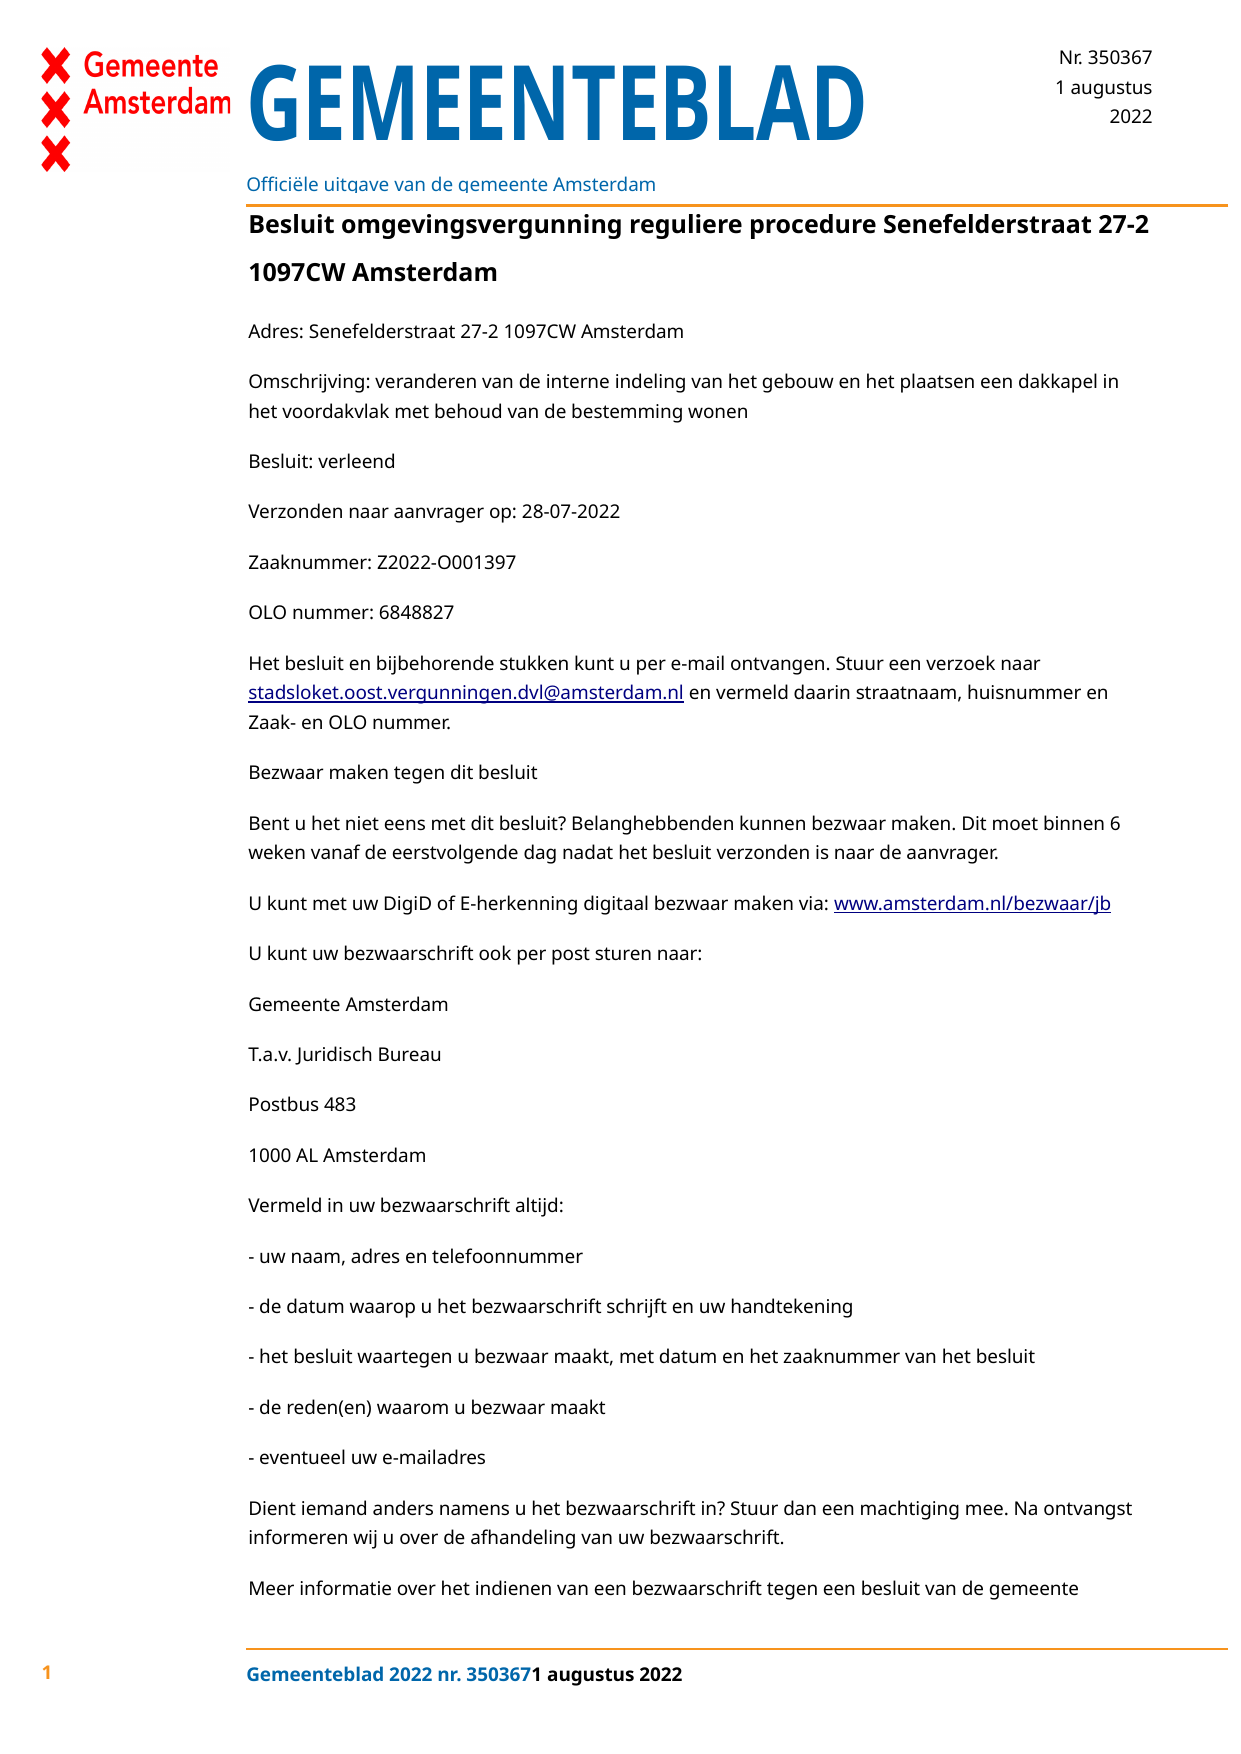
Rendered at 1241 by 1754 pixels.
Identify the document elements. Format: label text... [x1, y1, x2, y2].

text Vermeld in uw bezwaarschrift altijd: [248, 1192, 1152, 1218]
text Postbus 483 [248, 1092, 1152, 1117]
text - het besluit waartegen u bezwaar maakt, met datum en het zaaknummer van het besluit [248, 1344, 1152, 1369]
text - de datum waarop u het bezwaarschrift schrijft en uw handtekening [248, 1293, 1152, 1319]
text - uw naam, adres en telefoonnummer [248, 1243, 1152, 1269]
text Dient iemand anders namens u het bezwaarschrift in? Stuur dan een machtiging mee. Na ontvangst informeren wij u over de afhandeling van uw bezwaarschrift. [248, 1495, 1152, 1550]
text - de reden(en) waarom u bezwaar maakt [248, 1394, 1152, 1420]
text Besluit omgevingsvergunning reguliere procedure Senefelderstraat 27-2 1097CW Amsterdam [248, 207, 1152, 288]
text Adres: Senefelderstraat 27-2 1097CW Amsterdam [248, 318, 1152, 344]
text Bezwaar maken tegen dit besluit [248, 759, 1152, 785]
text Omschrijving: veranderen van de interne indeling van het gebouw en het plaatsen een dakkapel in het voordakvlak met behoud van de bestemming wonen [248, 368, 1152, 424]
text Verzonden naar aanvrager op: 28-07-2022 [248, 499, 1152, 524]
text Gemeente Amsterdam [248, 991, 1152, 1017]
text OLO nummer: 6848827 [248, 599, 1152, 625]
text Meer informatie over het indienen van een bezwaarschrift tegen een besluit van de gemeente [248, 1575, 1152, 1601]
text 1000 AL Amsterdam [248, 1142, 1152, 1168]
text Bent u het niet eens met dit besluit? Belanghebbenden kunnen bezwaar maken. Dit moet binnen 6 weken vanaf de eerstvolgende dag nadat het besluit verzonden is naar de aanvrager. [248, 810, 1152, 865]
text U kunt uw bezwaarschrift ook per post sturen naar: [248, 940, 1152, 966]
text T.a.v. Juridisch Bureau [248, 1041, 1152, 1067]
text Het besluit en bijbehorende stukken kunt u per e-mail ontvangen. Stuur een verzoek naar stadsloket.oost.vergunningen.dvl@amsterdam.nl en vermeld daarin straatnaam, huisnummer en Zaak- en OLO nummer. [248, 650, 1152, 735]
text Zaaknummer: Z2022-O001397 [248, 549, 1152, 575]
text U kunt met uw DigiD of E-herkenning digitaal bezwaar maken via: www.amsterdam.nl/bezwaar/jb [248, 890, 1152, 916]
text - eventueel uw e-mailadres [248, 1444, 1152, 1470]
picture [41, 47, 231, 172]
text Besluit: verleend [248, 448, 1152, 474]
